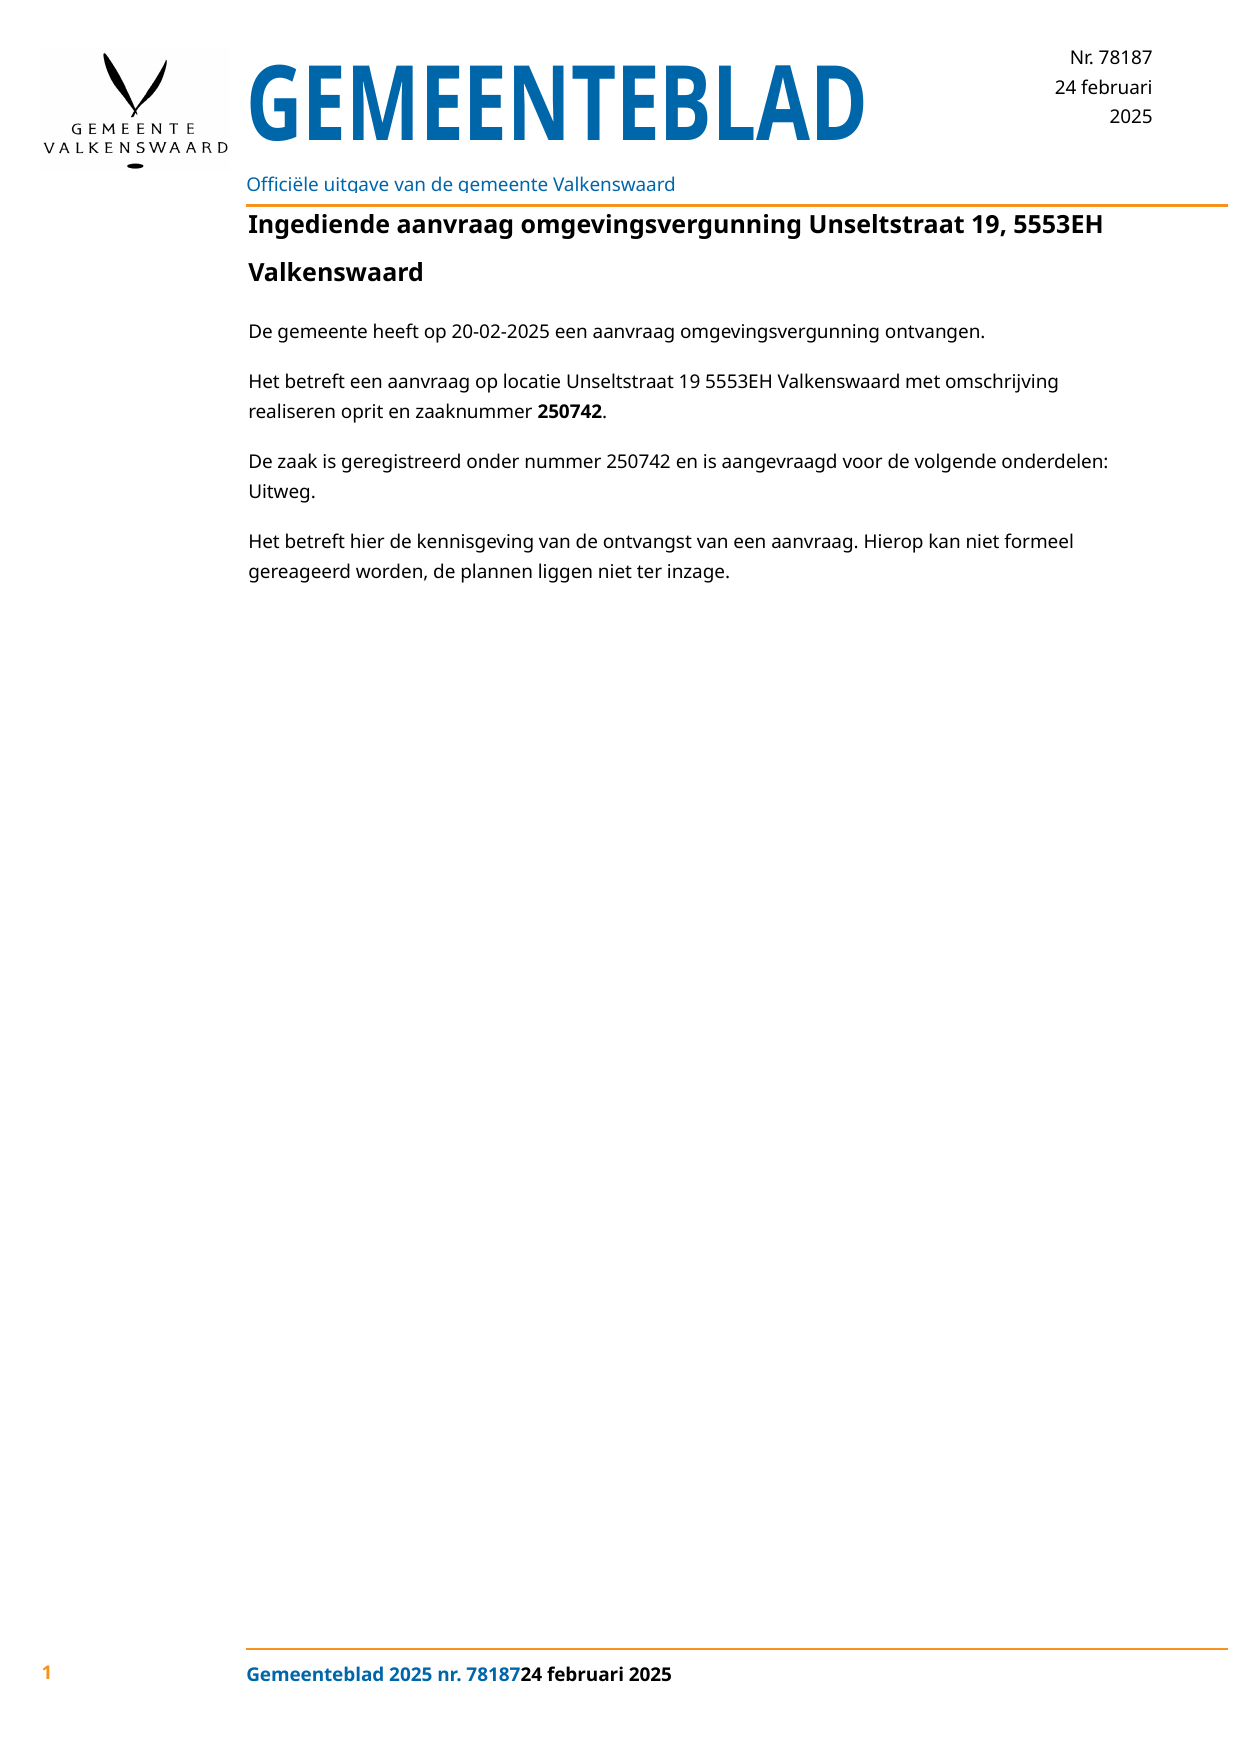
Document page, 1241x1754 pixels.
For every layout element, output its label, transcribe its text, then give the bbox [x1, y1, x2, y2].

text Het betreft een aanvraag op locatie Unseltstraat 19 5553EH Valkenswaard met omschrijving realiseren oprit en zaaknummer 250742. [248, 368, 1152, 424]
text De zaak is geregistreerd onder nummer 250742 en is aangevraagd voor de volgende onderdelen: Uitweg. [248, 448, 1152, 504]
picture [41, 47, 231, 172]
text Het betreft hier de kennisgeving van de ontvangst van een aanvraag. Hierop kan niet formeel gereageerd worden, de plannen liggen niet ter inzage. [248, 528, 1152, 584]
text De gemeente heeft op 20-02-2025 een aanvraag omgevingsvergunning ontvangen. [248, 318, 1152, 344]
text Ingediende aanvraag omgevingsvergunning Unseltstraat 19, 5553EH Valkenswaard [248, 207, 1152, 288]
